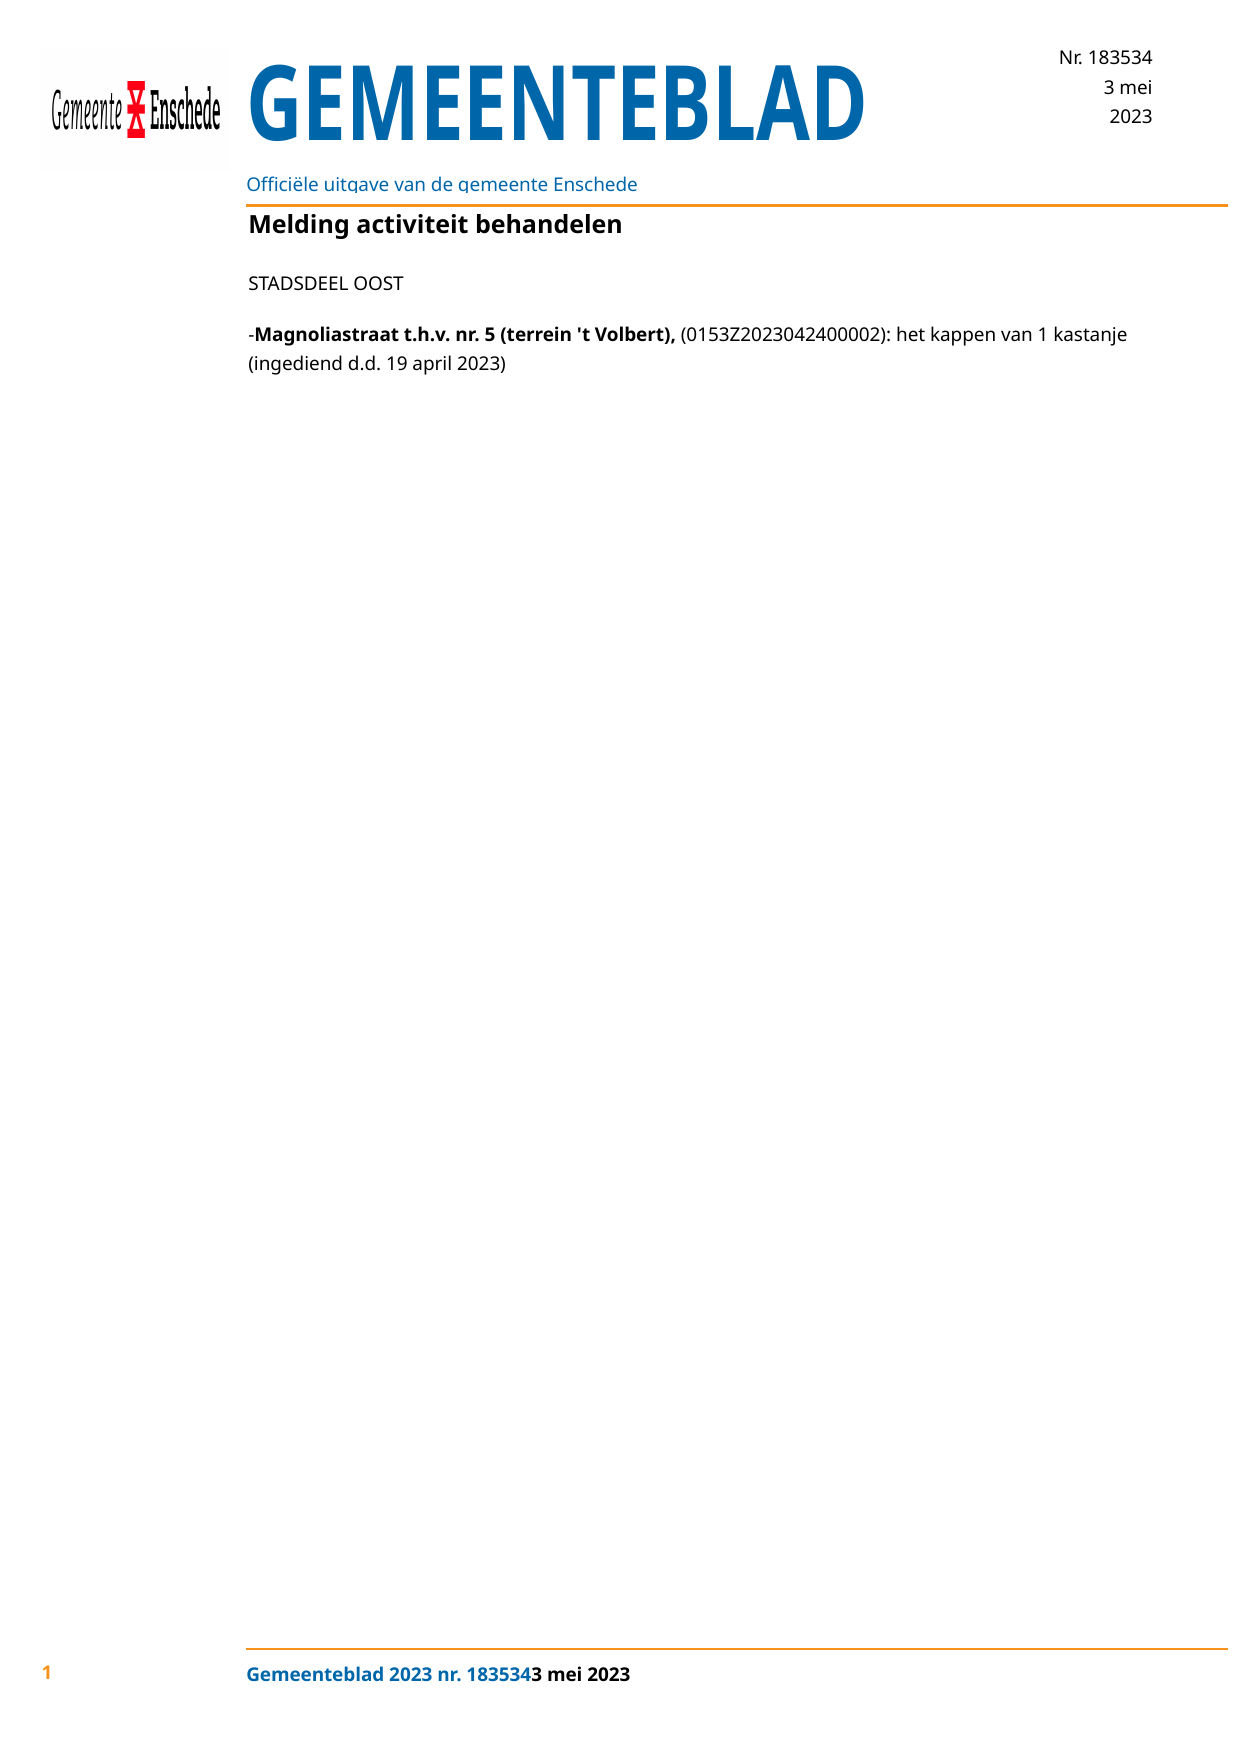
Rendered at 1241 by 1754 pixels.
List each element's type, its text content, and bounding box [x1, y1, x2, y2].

text -Magnoliastraat t.h.v. nr. 5 (terrein 't Volbert), (0153Z2023042400002): het kappen van 1 kastanje (ingediend d.d. 19 april 2023) [248, 321, 1152, 376]
text STADSDEEL OOST [248, 270, 1152, 296]
picture [41, 47, 231, 172]
text Melding activiteit behandelen [248, 207, 1152, 241]
